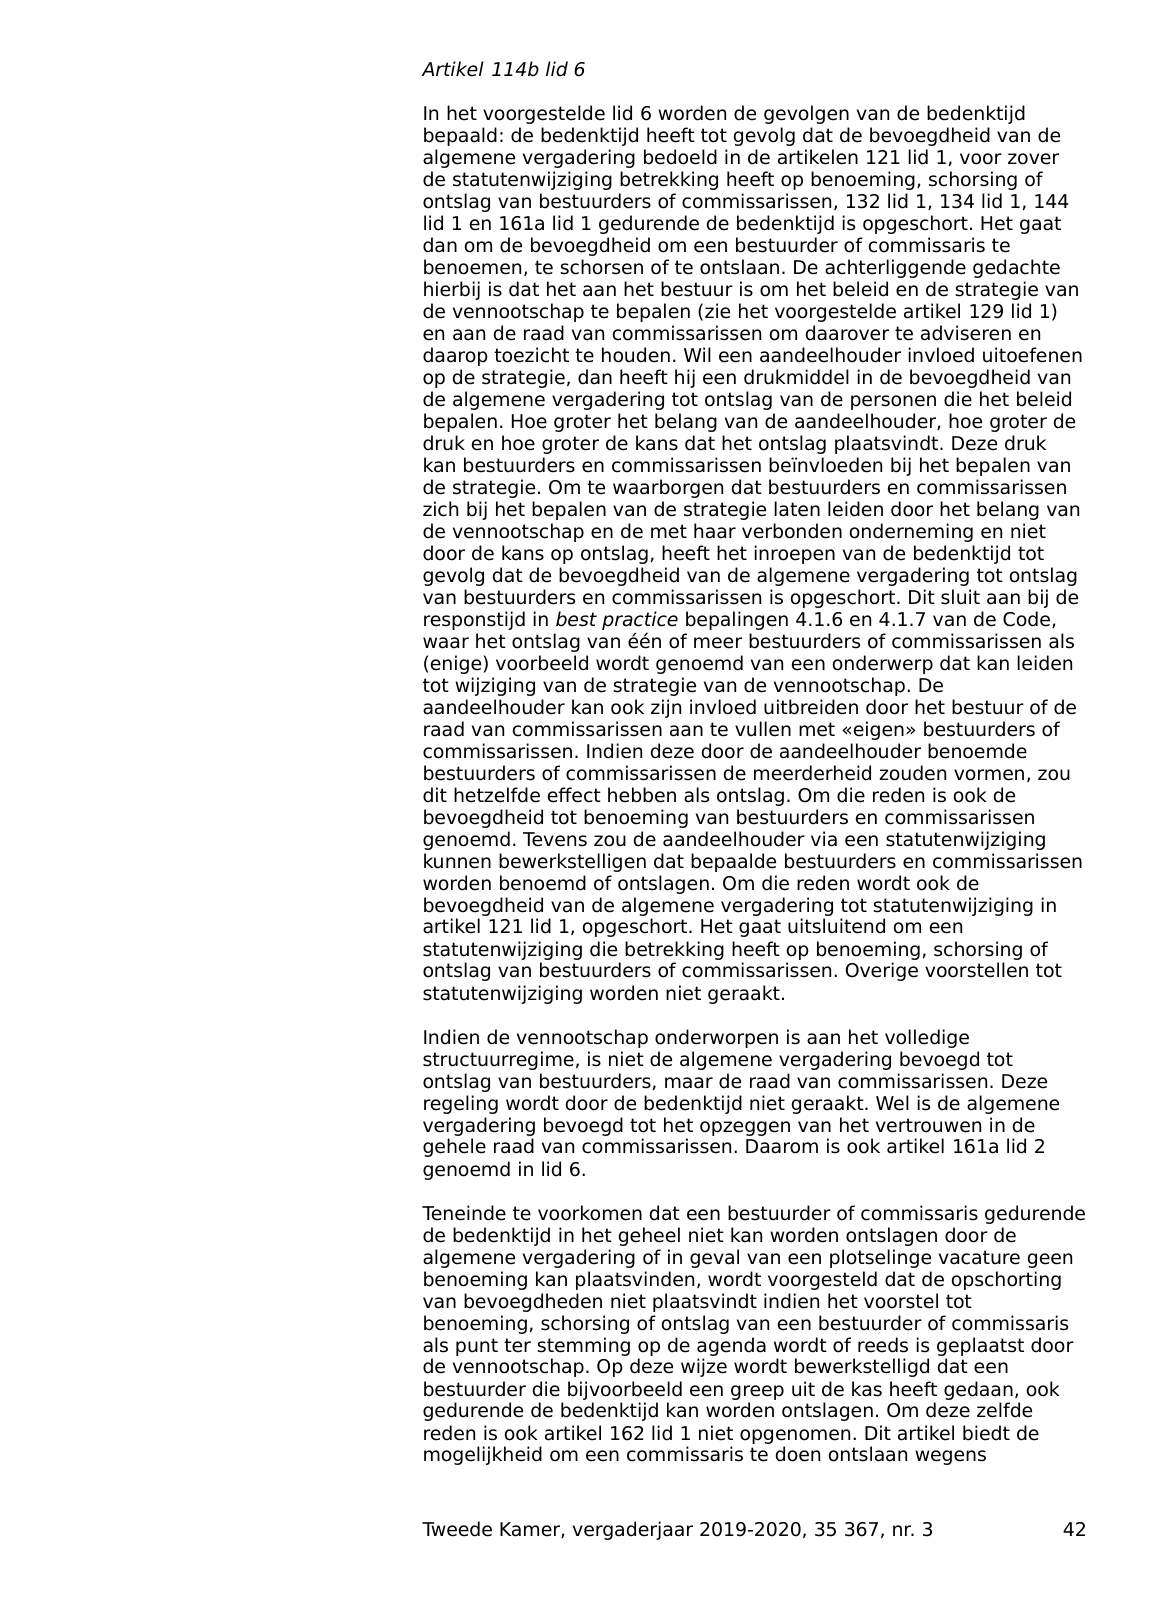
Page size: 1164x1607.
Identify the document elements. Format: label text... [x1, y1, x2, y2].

text In het voorgestelde lid 6 worden de gevolgen van de bedenktijd bepaald: de bedenktijd heeft tot gevolg dat de bevoegdheid van de algemene vergadering bedoeld in de artikelen 121 lid 1, voor zover de statutenwijziging betrekking heeft op benoeming, schorsing of ontslag van bestuurders of commissarissen, 132 lid 1, 134 lid 1, 144 lid 1 en 161a lid 1 gedurende de bedenktijd is opgeschort. Het gaat dan om de bevoegdheid om een bestuurder of commissaris te benoemen, te schorsen of te ontslaan. De achterliggende gedachte hierbij is dat het aan het bestuur is om het beleid en de strategie van de vennootschap te bepalen (zie het voorgestelde artikel 129 lid 1) en aan de raad van commissarissen om daarover te adviseren en daarop toezicht te houden. Wil een aandeelhouder invloed uitoefenen op de strategie, dan heeft hij een drukmiddel in de bevoegdheid van de algemene vergadering tot ontslag van de personen die het beleid bepalen. Hoe groter het belang van de aandeelhouder, hoe groter de druk en hoe groter de kans dat het ontslag plaatsvindt. Deze druk kan bestuurders en commissarissen beïnvloeden bij het bepalen van de strategie. Om te waarborgen dat bestuurders en commissarissen zich bij het bepalen van de strategie laten leiden door het belang van de vennootschap en de met haar verbonden onderneming en niet door de kans op ontslag, heeft het inroepen van de bedenktijd tot gevolg dat de bevoegdheid van de algemene vergadering tot ontslag van bestuurders en commissarissen is opgeschort. Dit sluit aan bij de responstijd in best practice bepalingen 4.1.6 en 4.1.7 van de Code, waar het ontslag van één of meer bestuurders of commissarissen als (enige) voorbeeld wordt genoemd van een onderwerp dat kan leiden tot wijziging van de strategie van de vennootschap. De aandeelhouder kan ook zijn invloed uitbreiden door het bestuur of de raad van commissarissen aan te vullen met «eigen» bestuurders of commissarissen. Indien deze door de aandeelhouder benoemde bestuurders of commissarissen de meerderheid zouden vormen, zou dit hetzelfde effect hebben als ontslag. Om die reden is ook de bevoegdheid tot benoeming van bestuurders en commissarissen genoemd. Tevens zou de aandeelhouder via een statutenwijziging kunnen bewerkstelligen dat bepaalde bestuurders en commissarissen worden benoemd of ontslagen. Om die reden wordt ook de bevoegdheid van de algemene vergadering tot statutenwijziging in artikel 121 lid 1, opgeschort. Het gaat uitsluitend om een statutenwijziging die betrekking heeft op benoeming, schorsing of ontslag van bestuurders of commissarissen. Overige voorstellen tot statutenwijziging worden niet geraakt. [422, 103, 1087, 1004]
text Indien de vennootschap onderworpen is aan het volledige structuurregime, is niet de algemene vergadering bevoegd tot ontslag van bestuurders, maar de raad van commissarissen. Deze regeling wordt door de bedenktijd niet geraakt. Wel is de algemene vergadering bevoegd tot het opzeggen van het vertrouwen in de gehele raad van commissarissen. Daarom is ook artikel 161a lid 2 genoemd in lid 6. [422, 1027, 1087, 1180]
subtitle Artikel 114b lid 6 [422, 59, 1087, 81]
text Teneinde te voorkomen dat een bestuurder of commissaris gedurende de bedenktijd in het geheel niet kan worden ontslagen door de algemene vergadering of in geval van een plotselinge vacature geen benoeming kan plaatsvinden, wordt voorgesteld dat de opschorting van bevoegdheden niet plaatsvindt indien het voorstel tot benoeming, schorsing of ontslag van een bestuurder of commissaris als punt ter stemming op de agenda wordt of reeds is geplaatst door de vennootschap. Op deze wijze wordt bewerkstelligd dat een bestuurder die bijvoorbeeld een greep uit de kas heeft gedaan, ook gedurende de bedenktijd kan worden ontslagen. Om deze zelfde reden is ook artikel 162 lid 1 niet opgenomen. Dit artikel biedt de mogelijkheid om een commissaris te doen ontslaan wegens [422, 1203, 1087, 1466]
